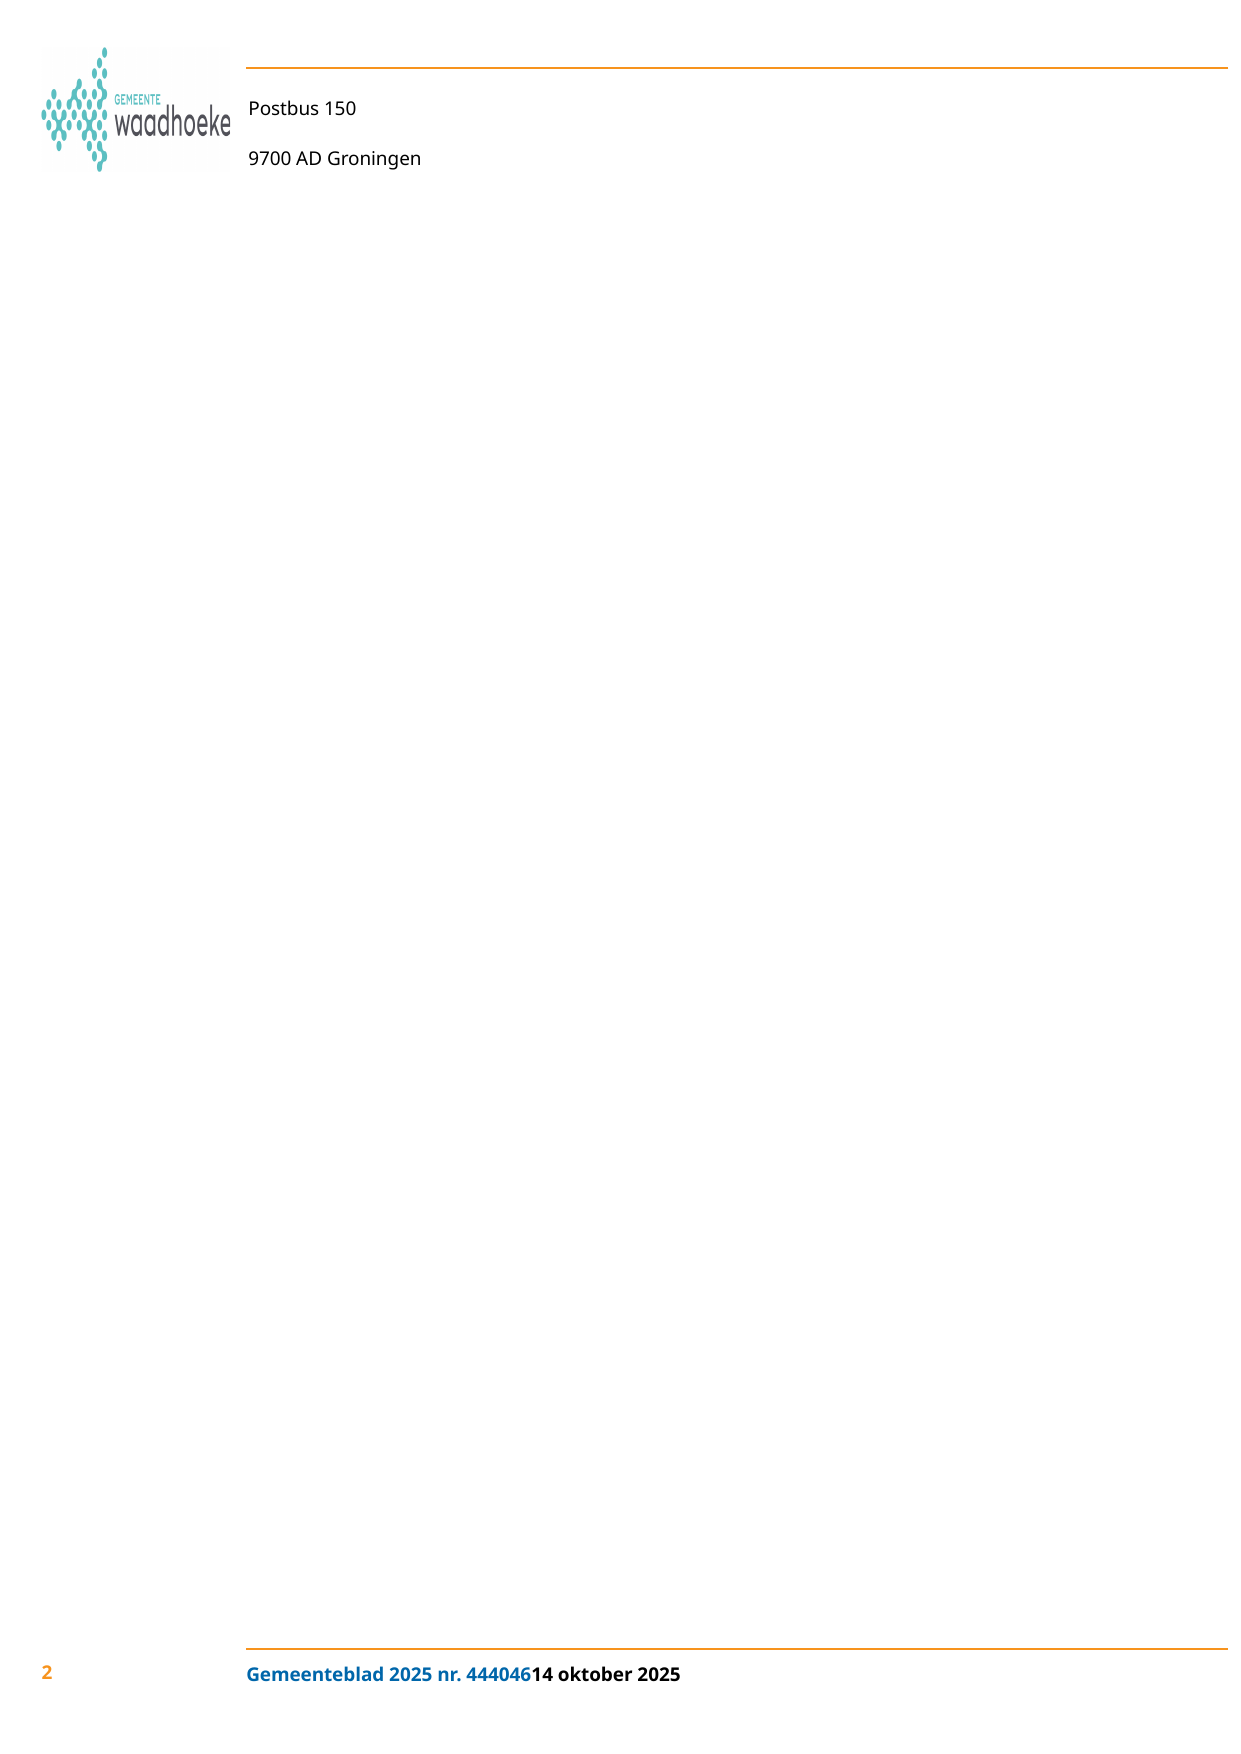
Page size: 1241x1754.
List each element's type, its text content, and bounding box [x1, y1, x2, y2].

picture [41, 47, 231, 172]
text Postbus 150 [248, 95, 1152, 121]
text 9700 AD Groningen [248, 145, 1152, 171]
